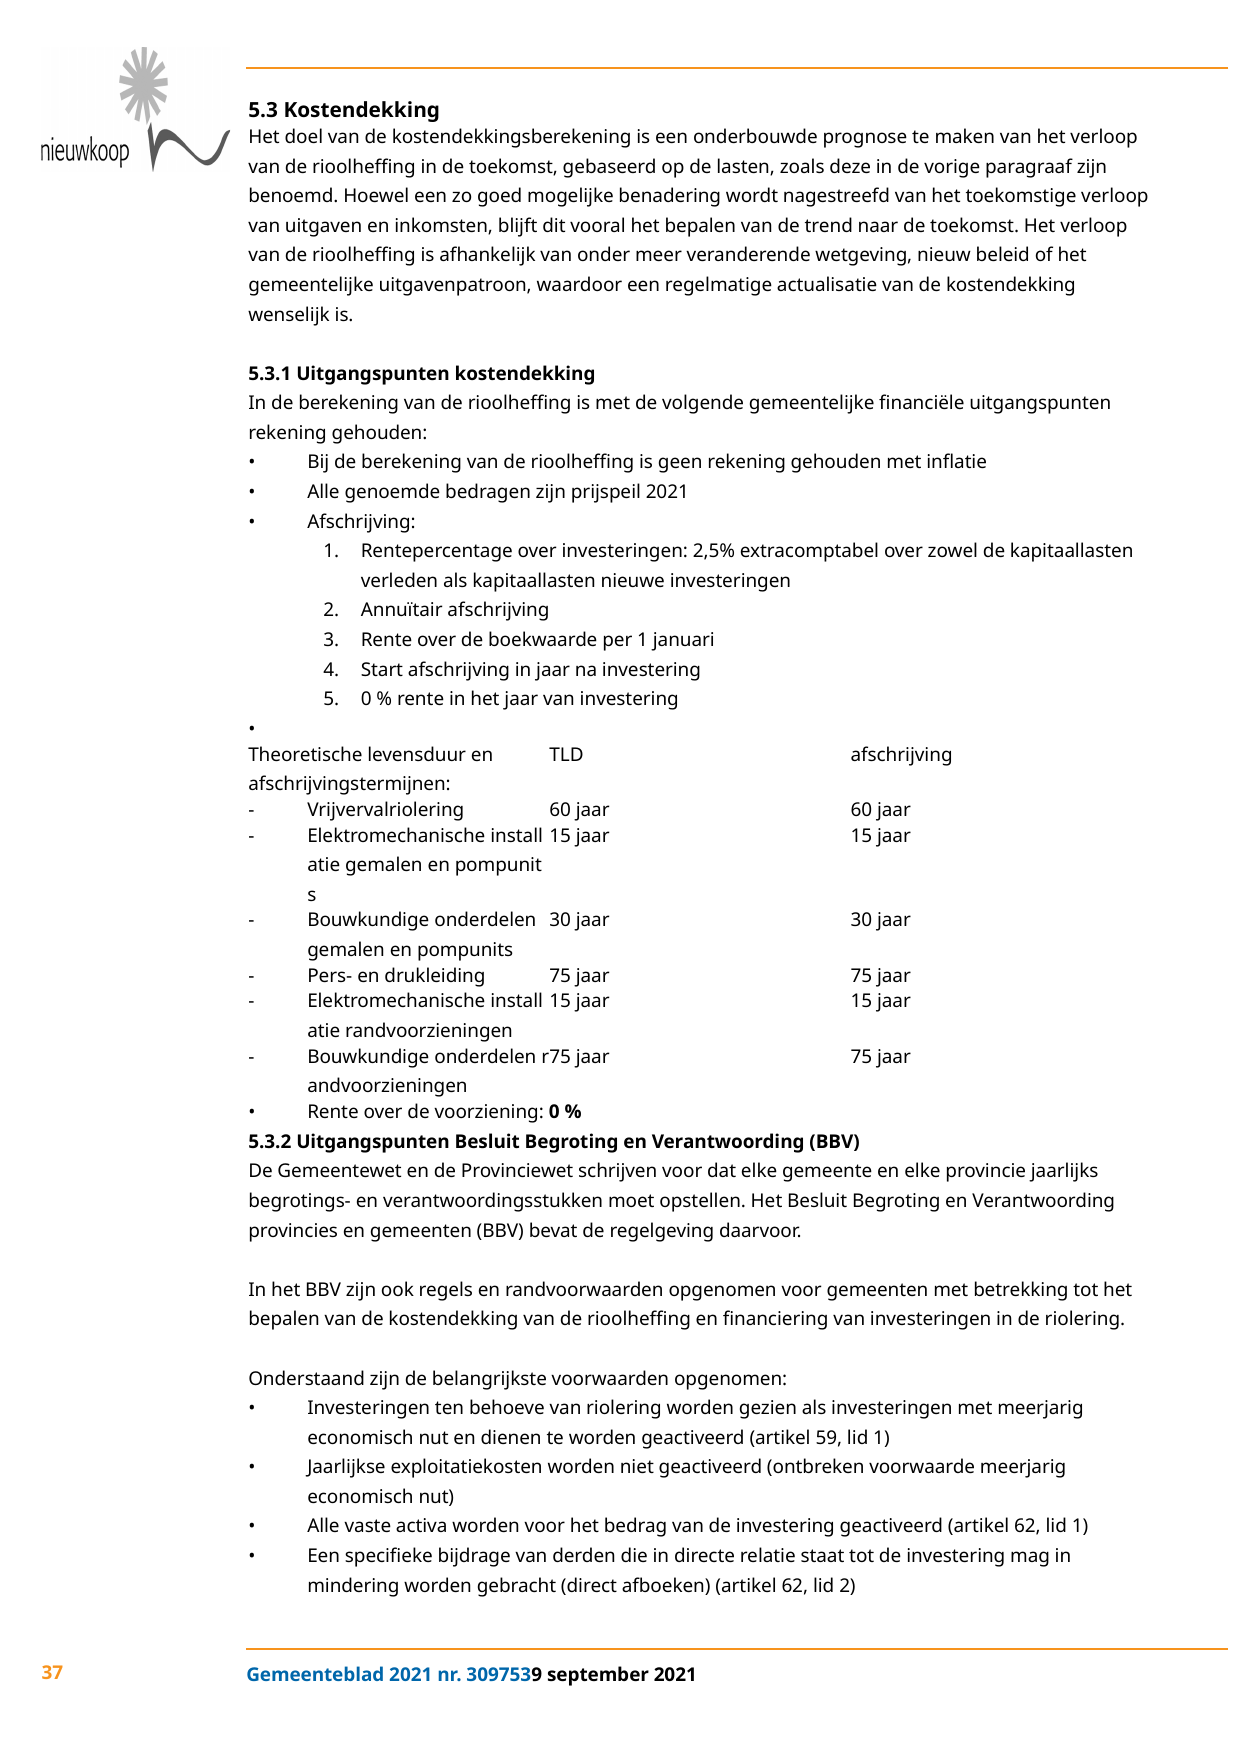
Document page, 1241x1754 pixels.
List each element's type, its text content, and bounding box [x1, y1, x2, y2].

text Onderstaand zijn de belangrijkste voorwaarden opgenomen: [248, 1365, 1152, 1390]
list 0 % rente in het jaar van investering [323, 685, 1152, 711]
table_cell Bouwkundige onderdelen randvoorzieningen [248, 1043, 549, 1098]
table_header TLD [549, 741, 850, 796]
list Afschrijving: [248, 508, 1152, 533]
table_cell 30 jaar [549, 907, 850, 962]
list Alle vaste activa worden voor het bedrag van de investering geactiveerd (artikel 62, lid 1) [248, 1513, 1152, 1538]
table_header afschrijving [850, 741, 1152, 796]
list Annuïtair afschrijving [323, 597, 1152, 622]
list Jaarlijkse exploitatiekosten worden niet geactiveerd (ontbreken voorwaarde meerjarig economisch nut) [248, 1453, 1152, 1509]
table_cell 15 jaar [850, 822, 1152, 907]
table_cell Bouwkundige onderdelen gemalen en pompunits [248, 907, 549, 962]
list Bij de berekening van de rioolheffing is geen rekening gehouden met inflatie [248, 449, 1152, 474]
text 5.3.1 Uitgangspunten kostendekking [248, 360, 1152, 386]
table_cell 60 jaar [549, 796, 850, 822]
table_cell Pers- en drukleiding [248, 962, 549, 988]
table_cell 75 jaar [850, 1043, 1152, 1098]
text In het BBV zijn ook regels en randvoorwaarden opgenomen voor gemeenten met betrekking tot het bepalen van de kostendekking van de rioolheffing en financiering van investeringen in de riolering. [248, 1276, 1152, 1331]
list Een specifieke bijdrage van derden die in directe relatie staat tot de investering mag in mindering worden gebracht (direct afboeken) (artikel 62, lid 2) [248, 1542, 1152, 1597]
table_header Theoretische levensduur en afschrijvingstermijnen: [248, 741, 549, 796]
table_cell Elektromechanische installatie randvoorzieningen [248, 988, 549, 1043]
list Alle genoemde bedragen zijn prijspeil 2021 [248, 478, 1152, 504]
list Rentepercentage over investeringen: 2,5% extracomptabel over zowel de kapitaallasten verleden als kapitaallasten nieuwe investeringen [323, 537, 1152, 593]
table_cell 15 jaar [549, 822, 850, 907]
picture [41, 47, 231, 172]
table_cell 15 jaar [549, 988, 850, 1043]
text Het doel van de kostendekkingsberekening is een onderbouwde prognose te maken van het verloop van de rioolheffing in de toekomst, gebaseerd op de lasten, zoals deze in de vorige paragraaf zijn benoemd. Hoewel een zo goed mogelijke benadering wordt nagestreefd van het toekomstige verloop van uitgaven en inkomsten, blijft dit vooral het bepalen van de trend naar de toekomst. Het verloop van de rioolheffing is afhankelijk van onder meer veranderende wetgeving, nieuw beleid of het gemeentelijke uitgavenpatroon, waardoor een regelmatige actualisatie van de kostendekking wenselijk is. [248, 123, 1152, 326]
table_cell 60 jaar [850, 796, 1152, 822]
table_cell 15 jaar [850, 988, 1152, 1043]
text 5.3 Kostendekking [248, 95, 1152, 123]
table_cell Vrijvervalriolering [248, 796, 549, 822]
text In de berekening van de rioolheffing is met de volgende gemeentelijke financiële uitgangspunten rekening gehouden: [248, 389, 1152, 445]
table_cell Elektromechanische installatie gemalen en pompunits [248, 822, 549, 907]
list Rente over de boekwaarde per 1 januari [323, 626, 1152, 652]
table_cell 75 jaar [549, 962, 850, 988]
text 5.3.2 Uitgangspunten Besluit Begroting en Verantwoording (BBV) [248, 1128, 1152, 1154]
list Investeringen ten behoeve van riolering worden gezien als investeringen met meerjarig economisch nut en dienen te worden geactiveerd (artikel 59, lid 1) [248, 1394, 1152, 1449]
list Start afschrijving in jaar na investering [323, 656, 1152, 681]
table_cell 75 jaar [549, 1043, 850, 1098]
text De Gemeentewet en de Provinciewet schrijven voor dat elke gemeente en elke provincie jaarlijks begrotings- en verantwoordingsstukken moet opstellen. Het Besluit Begroting en Verantwoording provincies en gemeenten (BBV) bevat de regelgeving daarvoor. [248, 1158, 1152, 1242]
table_cell 30 jaar [850, 907, 1152, 962]
table_cell 75 jaar [850, 962, 1152, 988]
list Rente over de voorziening: 0 % [248, 1098, 1152, 1124]
